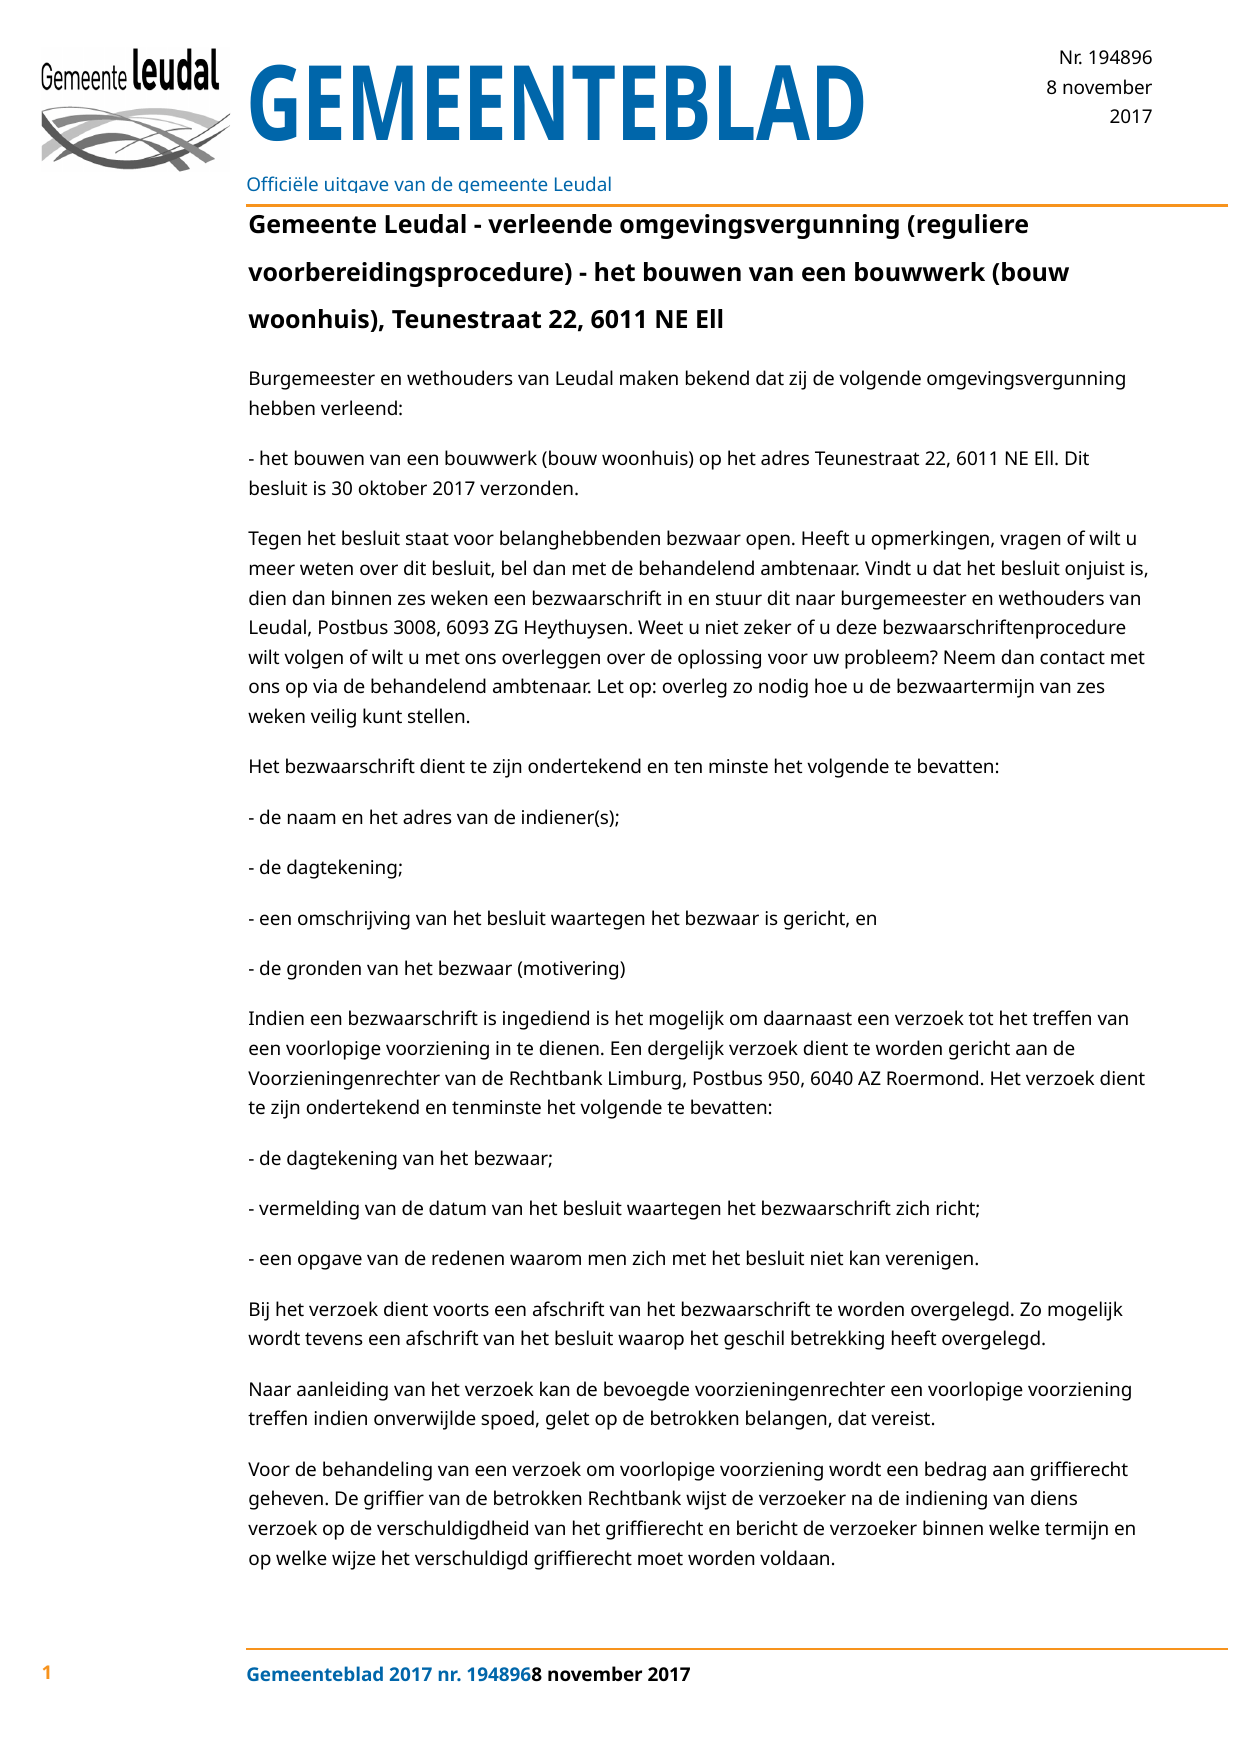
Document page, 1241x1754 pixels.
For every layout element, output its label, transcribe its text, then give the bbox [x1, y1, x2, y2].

text - de gronden van het bezwaar (motivering) [248, 955, 1152, 981]
text Voor de behandeling van een verzoek om voorlopige voorziening wordt een bedrag aan griffierecht geheven. De griffier van de betrokken Rechtbank wijst de verzoeker na de indiening van diens verzoek op de verschuldigdheid van het griffierecht en bericht de verzoeker binnen welke termijn en op welke wijze het verschuldigd griffierecht moet worden voldaan. [248, 1456, 1152, 1570]
text Tegen het besluit staat voor belanghebbenden bezwaar open. Heeft u opmerkingen, vragen of wilt u meer weten over dit besluit, bel dan met de behandelend ambtenaar. Vindt u dat het besluit onjuist is, dien dan binnen zes weken een bezwaarschrift in en stuur dit naar burgemeester en wethouders van Leudal, Postbus 3008, 6093 ZG Heythuysen. Weet u niet zeker of u deze bezwaarschriftenprocedure wilt volgen of wilt u met ons overleggen over de oplossing voor uw probleem? Neem dan contact met ons op via de behandelend ambtenaar. Let op: overleg zo nodig hoe u de bezwaartermijn van zes weken veilig kunt stellen. [248, 526, 1152, 729]
picture [41, 47, 231, 172]
text Gemeente Leudal - verleende omgevingsvergunning (reguliere voorbereidingsprocedure) - het bouwen van een bouwwerk (bouw woonhuis), Teunestraat 22, 6011 NE Ell [248, 207, 1152, 336]
text - het bouwen van een bouwwerk (bouw woonhuis) op het adres Teunestraat 22, 6011 NE Ell. Dit besluit is 30 oktober 2017 verzonden. [248, 446, 1152, 501]
text - de naam en het adres van de indiener(s); [248, 804, 1152, 829]
text Het bezwaarschrift dient te zijn ondertekend en ten minste het volgende te bevatten: [248, 753, 1152, 779]
text - de dagtekening; [248, 854, 1152, 880]
text Naar aanleiding van het verzoek kan de bevoegde voorzieningenrechter een voorlopige voorziening treffen indien onverwijlde spoed, gelet op de betrokken belangen, dat vereist. [248, 1376, 1152, 1431]
text Burgemeester en wethouders van Leudal maken bekend dat zij de volgende omgevingsvergunning hebben verleend: [248, 366, 1152, 421]
text - een opgave van de redenen waarom men zich met het besluit niet kan verenigen. [248, 1246, 1152, 1271]
text - een omschrijving van het besluit waartegen het bezwaar is gericht, en [248, 905, 1152, 930]
text Bij het verzoek dient voorts een afschrift van het bezwaarschrift te worden overgelegd. Zo mogelijk wordt tevens een afschrift van het besluit waarop het geschil betrekking heeft overgelegd. [248, 1296, 1152, 1351]
text - vermelding van de datum van het besluit waartegen het bezwaarschrift zich richt; [248, 1195, 1152, 1221]
text - de dagtekening van het bezwaar; [248, 1145, 1152, 1170]
text Indien een bezwaarschrift is ingediend is het mogelijk om daarnaast een verzoek tot het treffen van een voorlopige voorziening in te dienen. Een dergelijk verzoek dient te worden gericht aan de Voorzieningenrechter van de Rechtbank Limburg, Postbus 950, 6040 AZ Roermond. Het verzoek dient te zijn ondertekend en tenminste het volgende te bevatten: [248, 1006, 1152, 1120]
